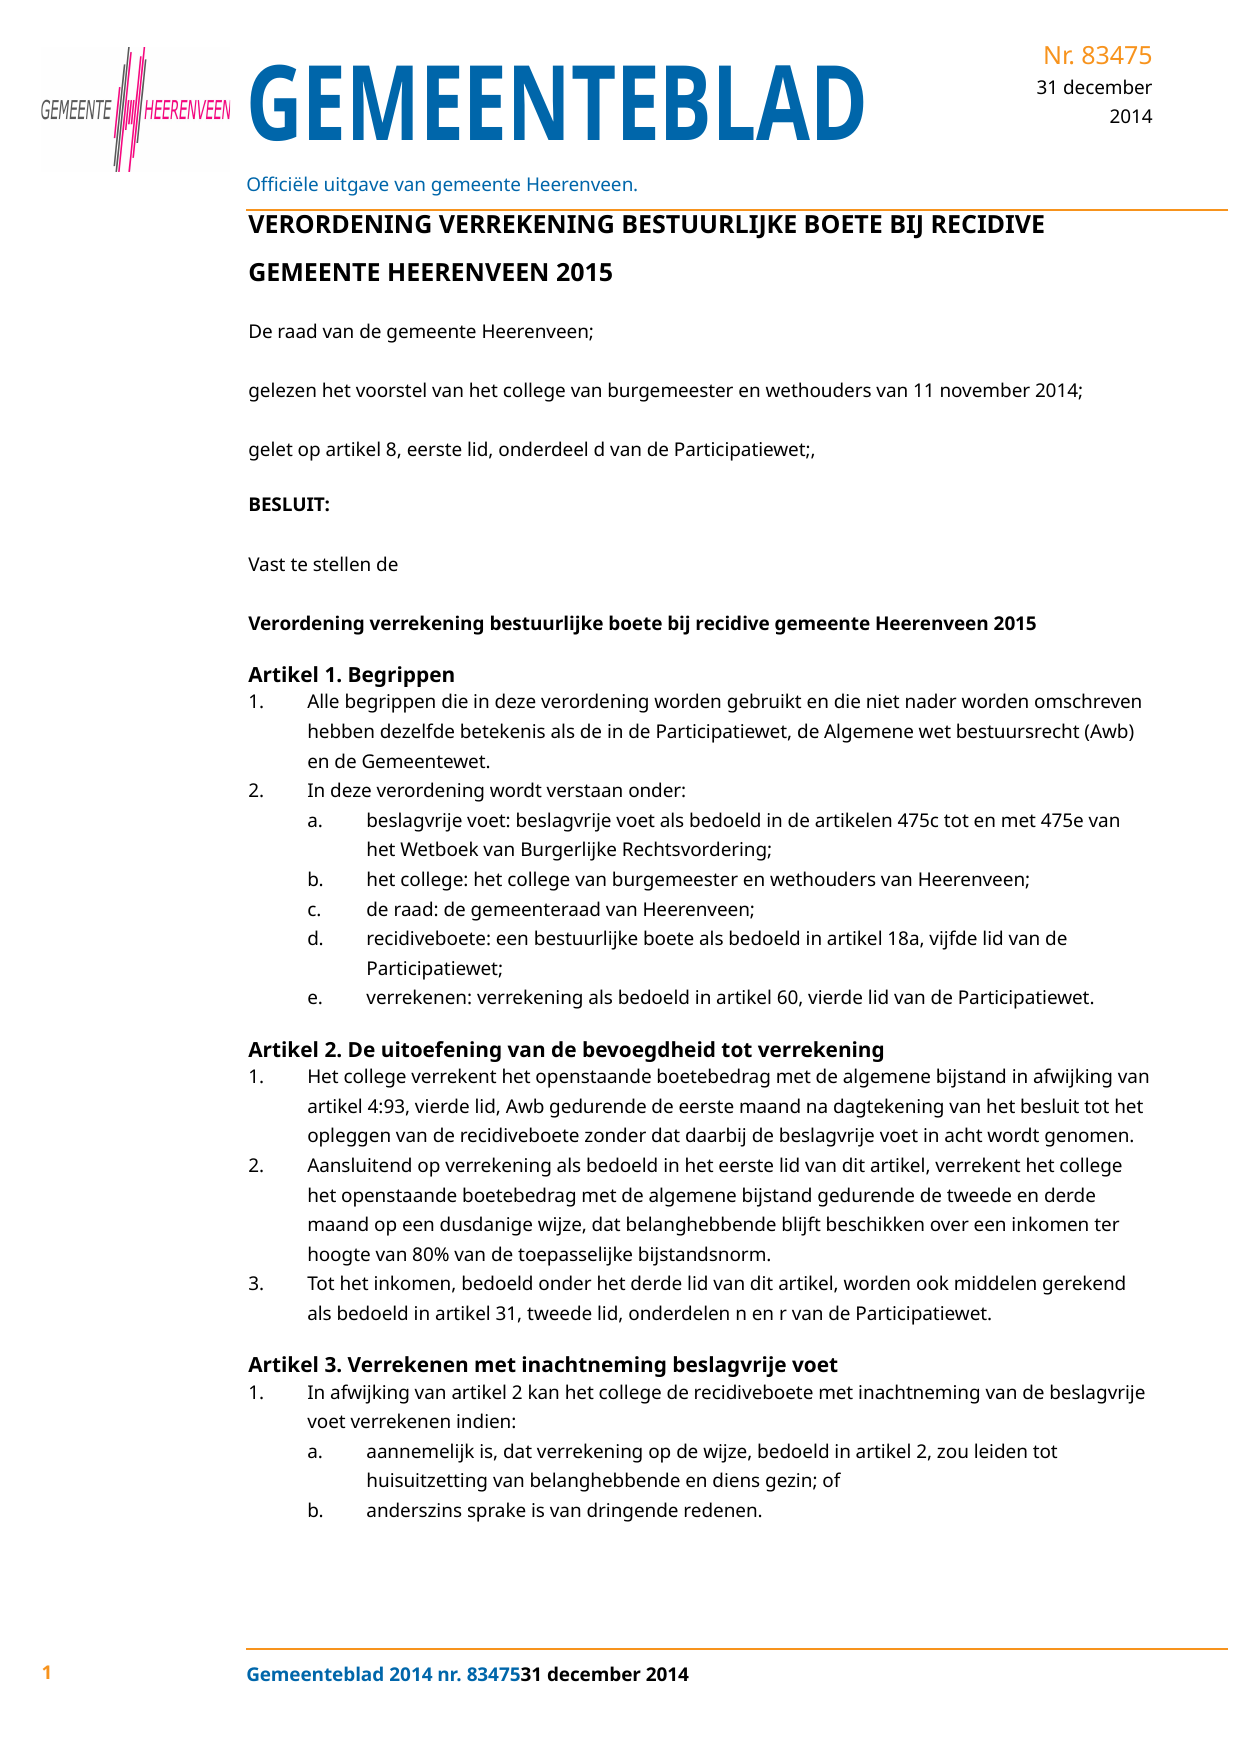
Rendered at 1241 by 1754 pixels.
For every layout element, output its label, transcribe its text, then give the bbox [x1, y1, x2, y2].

picture [41, 47, 231, 172]
text Artikel 1. Begrippen [248, 660, 1152, 689]
text BESLUIT: [248, 492, 1152, 517]
list Het college verrekent het openstaande boetebedrag met de algemene bijstand in afwijking van artikel 4:93, vierde lid, Awb gedurende de eerste maand na dagtekening van het besluit tot het opleggen van de recidiveboete zonder dat daarbij de beslagvrije voet in acht wordt genomen. [248, 1063, 1152, 1148]
list In afwijking van artikel 2 kan het college de recidiveboete met inachtneming van de beslagvrije voet verrekenen indien: [248, 1379, 1152, 1434]
list In deze verordening wordt verstaan onder: [248, 777, 1152, 803]
text De raad van de gemeente Heerenveen; [248, 318, 1152, 344]
list anderszins sprake is van dringende redenen. [307, 1497, 1152, 1523]
list Aansluitend op verrekening als bedoeld in het eerste lid van dit artikel, verrekent het college het openstaande boetebedrag met de algemene bijstand gedurende de tweede en derde maand op een dusdanige wijze, dat belanghebbende blijft beschikken over een inkomen ter hoogte van 80% van de toepasselijke bijstandsnorm. [248, 1152, 1152, 1267]
text Verordening verrekening bestuurlijke boete bij recidive gemeente Heerenveen 2015 [248, 610, 1152, 636]
list het college: het college van burgemeester en wethouders van Heerenveen; [307, 866, 1152, 892]
text Artikel 3. Verrekenen met inachtneming beslagvrije voet [248, 1351, 1152, 1379]
list Tot het inkomen, bedoeld onder het derde lid van dit artikel, worden ook middelen gerekend als bedoeld in artikel 31, tweede lid, onderdelen n en r van de Participatiewet. [248, 1271, 1152, 1326]
list Alle begrippen die in deze verordening worden gebruikt en die niet nader worden omschreven hebben dezelfde betekenis als de in de Participatiewet, de Algemene wet bestuursrecht (Awb) en de Gemeentewet. [248, 689, 1152, 774]
text gelezen het voorstel van het college van burgemeester en wethouders van 11 november 2014; [248, 377, 1152, 403]
list recidiveboete: een bestuurlijke boete als bedoeld in artikel 18a, vijfde lid van de Participatiewet; [307, 925, 1152, 981]
list de raad: de gemeenteraad van Heerenveen; [307, 896, 1152, 922]
list aannemelijk is, dat verrekening op de wijze, bedoeld in artikel 2, zou leiden tot huisuitzetting van belanghebbende en diens gezin; of [307, 1438, 1152, 1493]
list verrekenen: verrekening als bedoeld in artikel 60, vierde lid van de Participatiewet. [307, 984, 1152, 1010]
text Vast te stellen de [248, 551, 1152, 576]
text gelet op artikel 8, eerste lid, onderdeel d van de Participatiewet;, [248, 436, 1152, 462]
text VERORDENING VERREKENING BESTUURLIJKE BOETE BIJ RECIDIVE GEMEENTE HEERENVEEN 2015 [248, 211, 1152, 288]
list beslagvrije voet: beslagvrije voet als bedoeld in de artikelen 475c tot en met 475e van het Wetboek van Burgerlijke Rechtsvordering; [307, 807, 1152, 862]
text Artikel 2. De uitoefening van de bevoegdheid tot verrekening [248, 1035, 1152, 1063]
